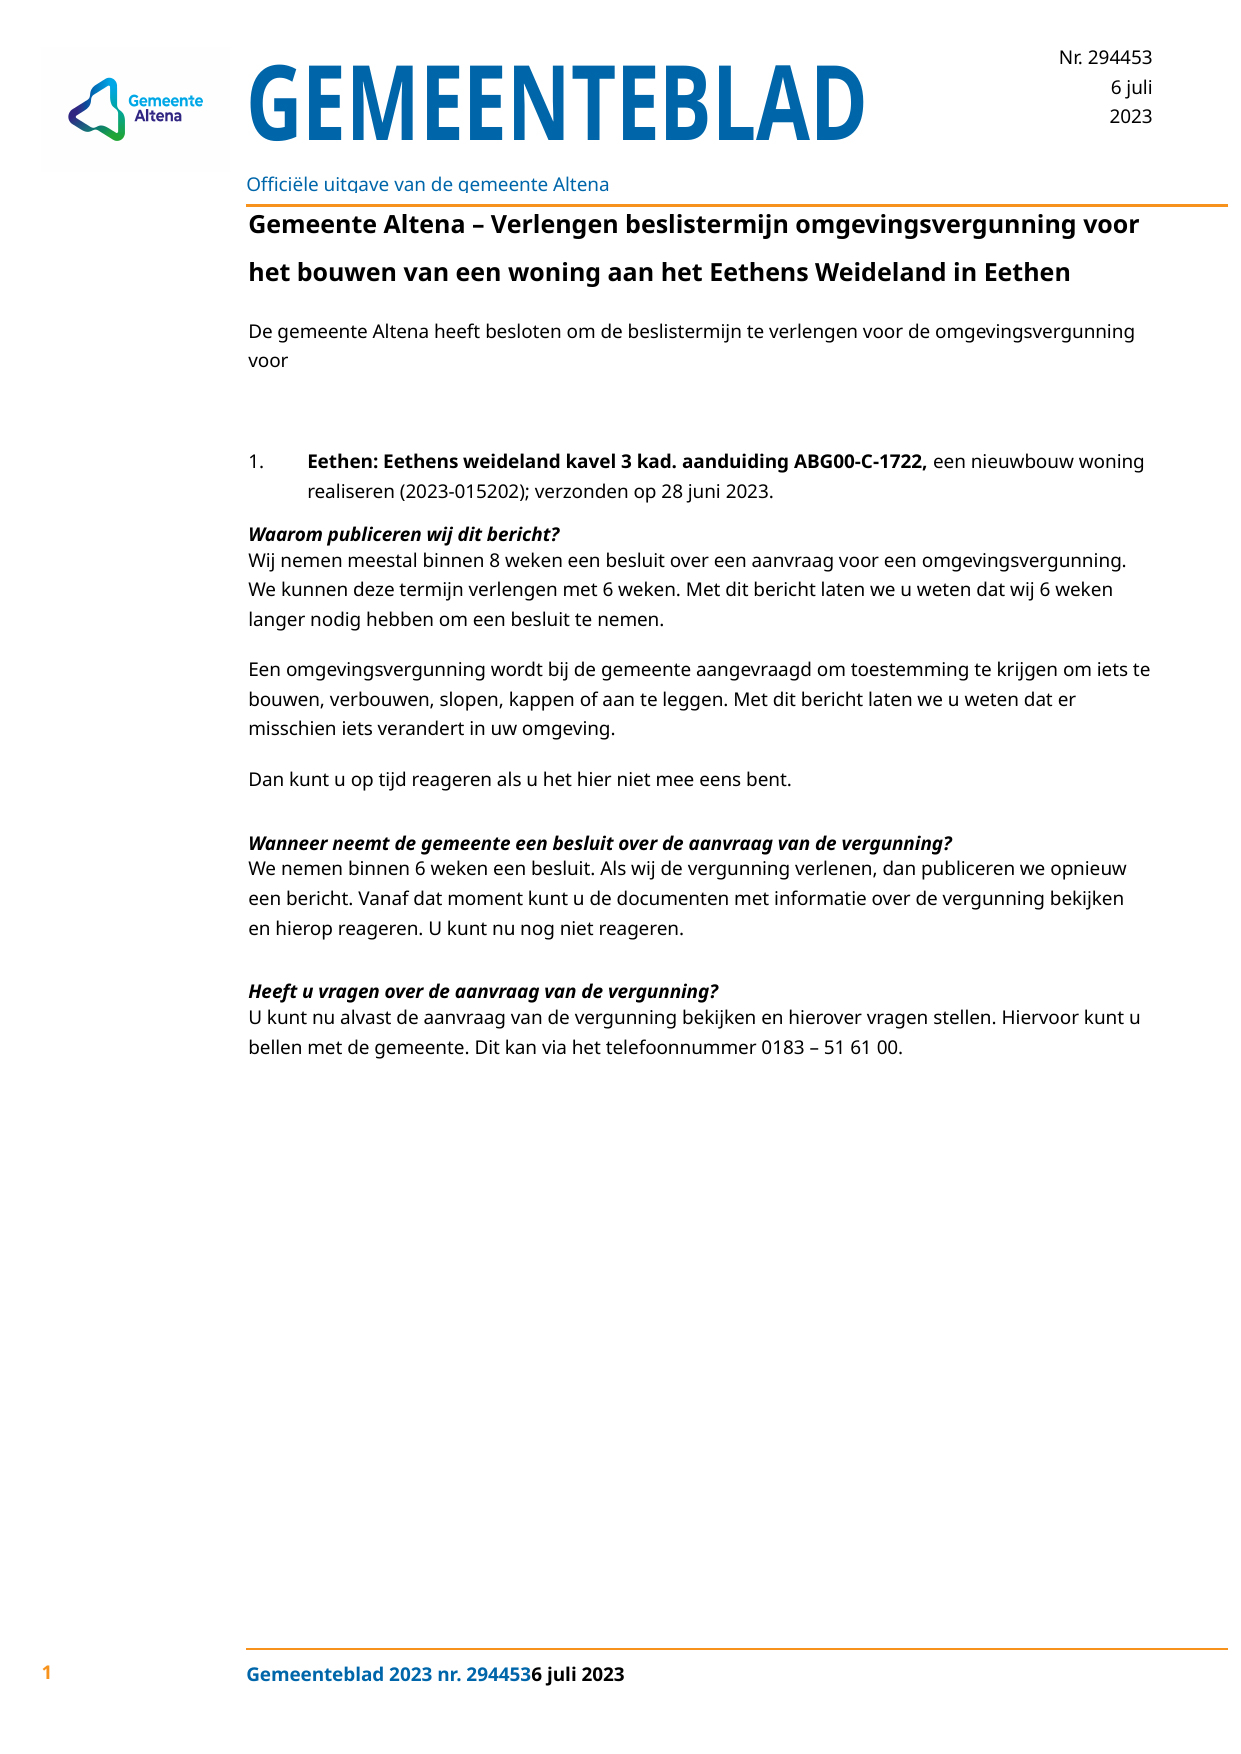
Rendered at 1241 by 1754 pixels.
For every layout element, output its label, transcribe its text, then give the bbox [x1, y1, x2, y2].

text Wanneer neemt de gemeente een besluit over de aanvraag van de vergunning? [248, 830, 1152, 856]
text Gemeente Altena – Verlengen beslistermijn omgevingsvergunning voor het bouwen van een woning aan het Eethens Weideland in Eethen [248, 207, 1152, 288]
text Een omgevingsvergunning wordt bij de gemeente aangevraagd om toestemming te krijgen om iets te bouwen, verbouwen, slopen, kappen of aan te leggen. Met dit bericht laten we u weten dat er misschien iets verandert in uw omgeving. [248, 656, 1152, 741]
text Wij nemen meestal binnen 8 weken een besluit over een aanvraag voor een omgevingsvergunning. We kunnen deze termijn verlengen met 6 weken. Met dit bericht laten we u weten dat wij 6 weken langer nodig hebben om een besluit te nemen. [248, 547, 1152, 632]
text We nemen binnen 6 weken een besluit. Als wij de vergunning verlenen, dan publiceren we opnieuw een bericht. Vanaf dat moment kunt u de documenten met informatie over de vergunning bekijken en hierop reageren. U kunt nu nog niet reageren. [248, 856, 1152, 941]
text Dan kunt u op tijd reageren als u het hier niet mee eens bent. [248, 766, 1152, 792]
picture [41, 47, 231, 172]
list Eethen: Eethens weideland kavel 3 kad. aanduiding ABG00-C-1722, een nieuwbouw woning realiseren (2023-015202); verzonden op 28 juni 2023. [248, 448, 1152, 504]
text Waarom publiceren wij dit bericht? [248, 521, 1152, 547]
text Heeft u vragen over de aanvraag van de vergunning? [248, 979, 1152, 1004]
text De gemeente Altena heeft besloten om de beslistermijn te verlengen voor de omgevingsvergunning voor [248, 318, 1152, 373]
text U kunt nu alvast de aanvraag van de vergunning bekijken en hierover vragen stellen. Hiervoor kunt u bellen met de gemeente. Dit kan via het telefoonnummer 0183 – 51 61 00. [248, 1004, 1152, 1060]
